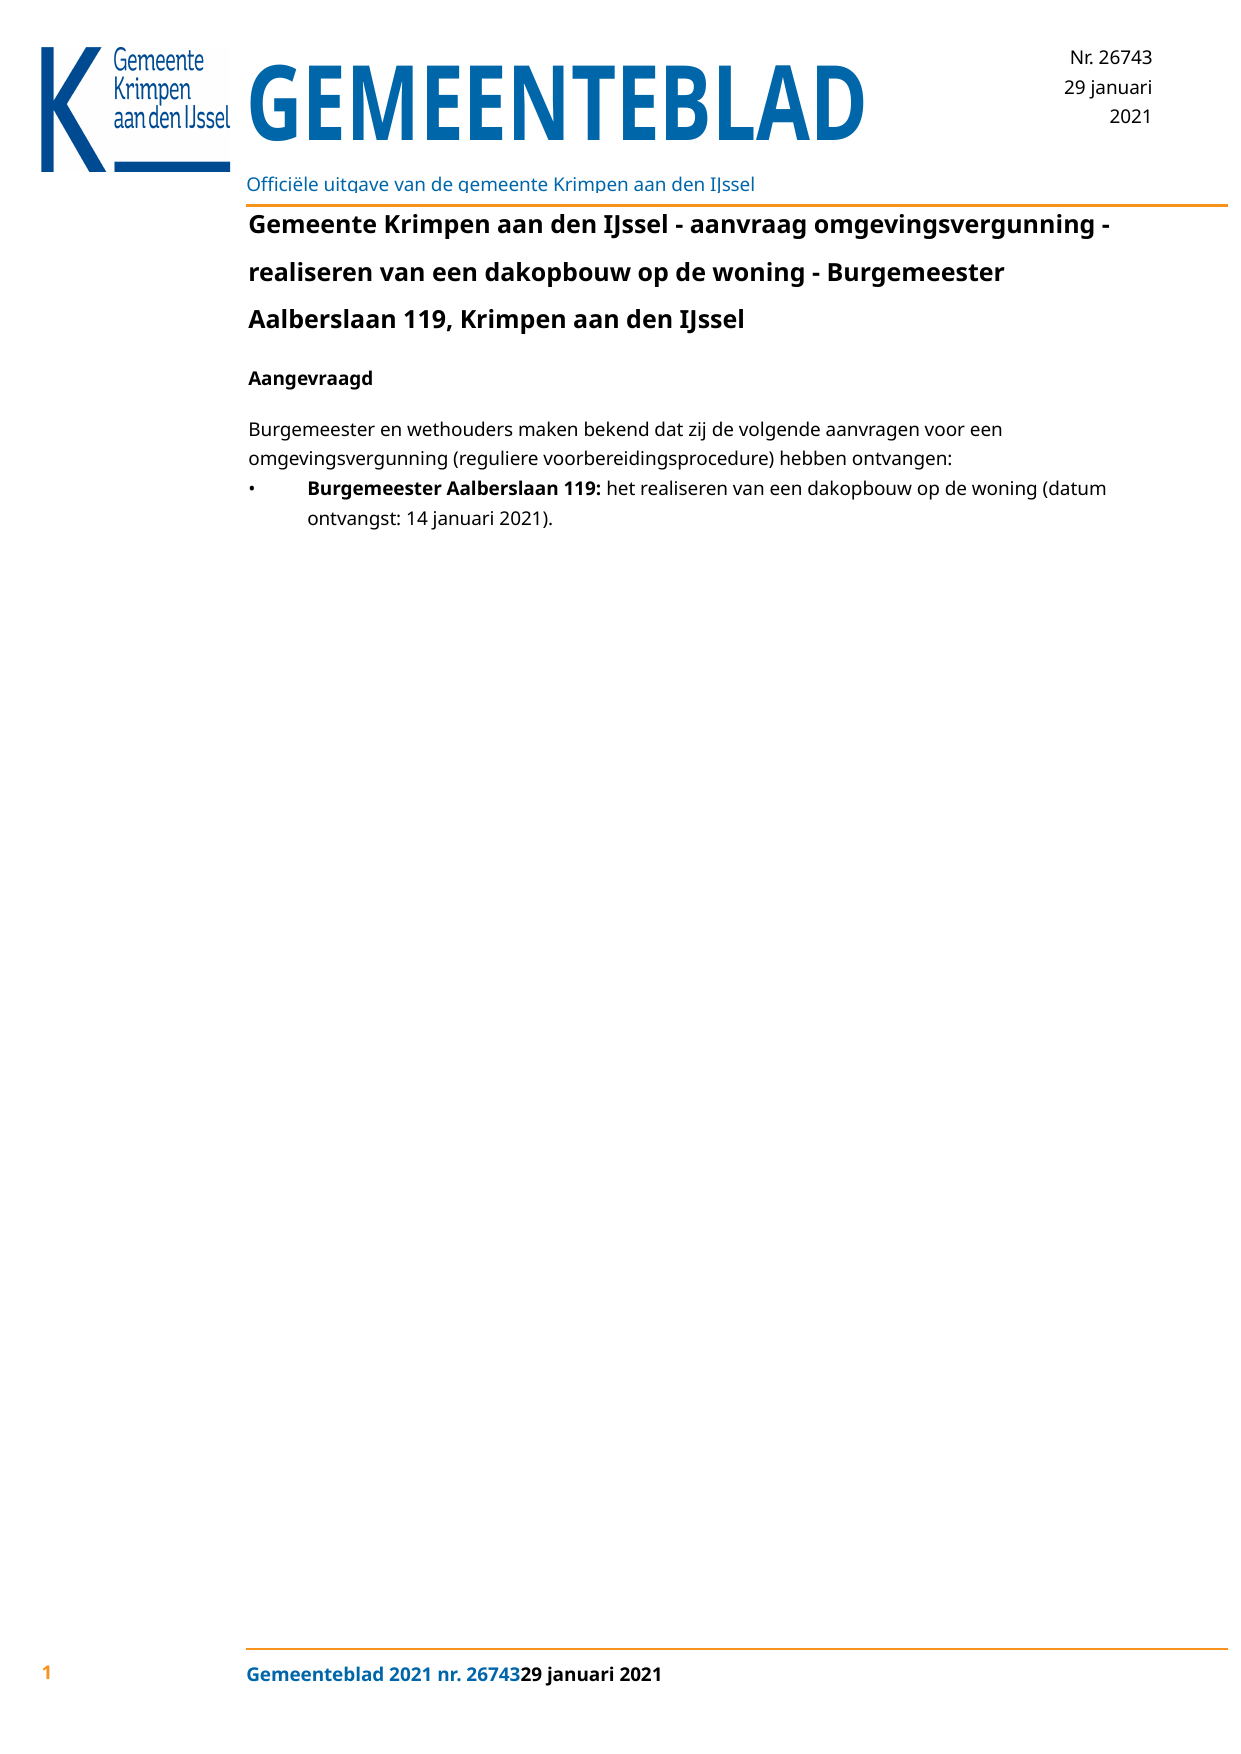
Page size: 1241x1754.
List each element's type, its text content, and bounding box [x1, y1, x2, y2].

text Gemeente Krimpen aan den IJssel - aanvraag omgevingsvergunning - realiseren van een dakopbouw op de woning - Burgemeester Aalberslaan 119, Krimpen aan den IJssel [248, 207, 1152, 336]
text Aangevraagd [248, 366, 1152, 391]
text Burgemeester en wethouders maken bekend dat zij de volgende aanvragen voor een omgevingsvergunning (reguliere voorbereidingsprocedure) hebben ontvangen: [248, 416, 1152, 471]
picture [41, 47, 231, 172]
list Burgemeester Aalberslaan 119: het realiseren van een dakopbouw op de woning (datum ontvangst: 14 januari 2021). [248, 475, 1152, 530]
